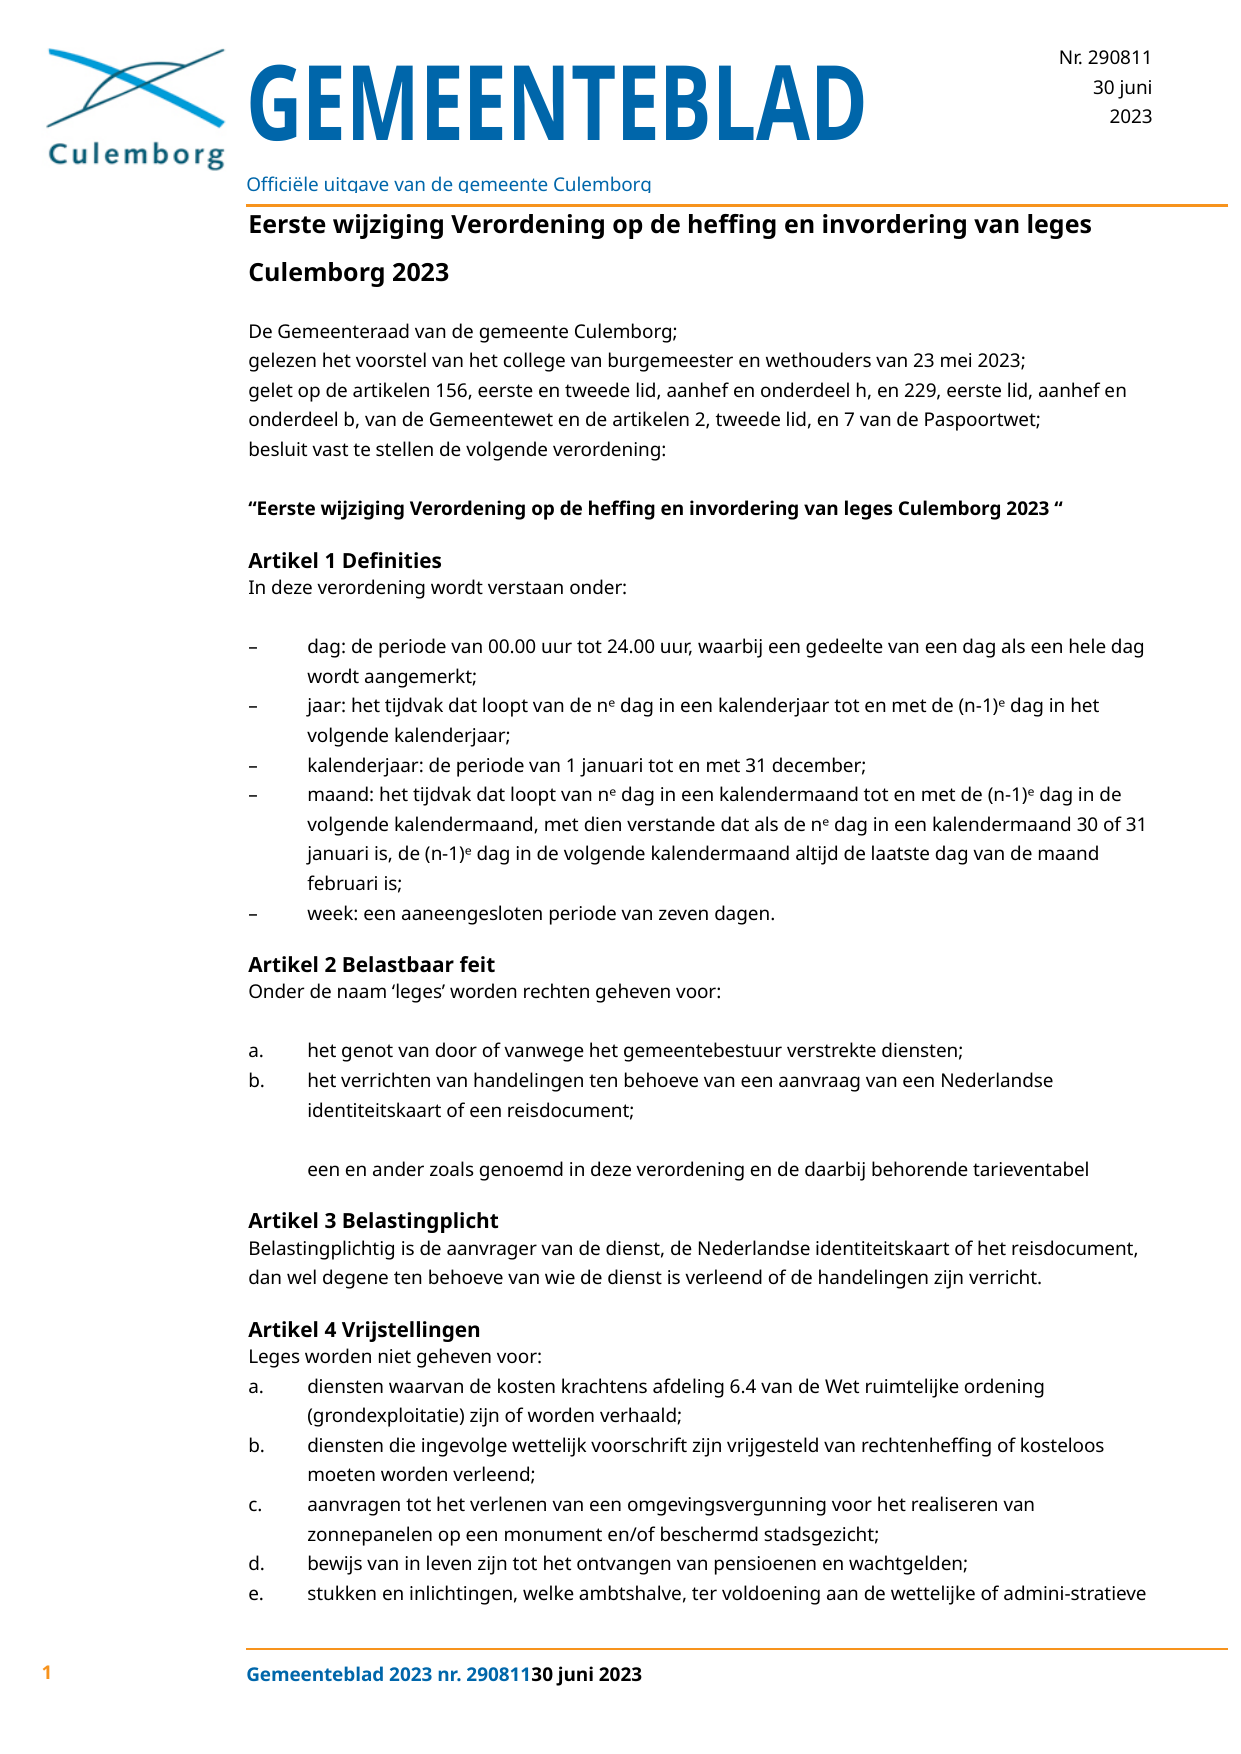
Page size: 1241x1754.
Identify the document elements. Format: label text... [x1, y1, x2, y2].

text De Gemeenteraad van de gemeente Culemborg; [248, 318, 1152, 344]
text “Eerste wijziging Verordening op de heffing en invordering van leges Culemborg 2023 “ [248, 495, 1152, 521]
list het genot van door of vanwege het gemeentebestuur verstrekte diensten; [248, 1038, 1152, 1063]
text Leges worden niet geheven voor: [248, 1343, 1152, 1369]
picture [41, 47, 231, 172]
text Artikel 1 Definities [248, 546, 1152, 574]
list het verrichten van handelingen ten behoeve van een aanvraag van een Nederlandse identiteitskaart of een reisdocument; [248, 1067, 1152, 1123]
text Eerste wijziging Verordening op de heffing en invordering van leges Culemborg 2023 [248, 207, 1152, 288]
text gelet op de artikelen 156, eerste en tweede lid, aanhef en onderdeel h, en 229, eerste lid, aanhef en onderdeel b, van de Gemeentewet en de artikelen 2, tweede lid, en 7 van de Paspoortwet; [248, 377, 1152, 432]
text besluit vast te stellen de volgende verordening: [248, 436, 1152, 462]
list kalenderjaar: de periode van 1 januari tot en met 31 december; [248, 752, 1152, 777]
text Belastingplichtig is de aanvrager van de dienst, de Nederlandse identiteitskaart of het reisdocument, dan wel degene ten behoeve van wie de dienst is verleend of de handelingen zijn verricht. [248, 1235, 1152, 1290]
text Artikel 2 Belastbaar feit [248, 950, 1152, 978]
text Onder de naam ‘leges’ worden rechten geheven voor: [248, 978, 1152, 1004]
list dag: de periode van 00.00 uur tot 24.00 uur, waarbij een gedeelte van een dag als een hele dag wordt aangemerkt; [248, 633, 1152, 689]
list diensten waarvan de kosten krachtens afdeling 6.4 van de Wet ruimtelijke ordening (grondexploitatie) zijn of worden verhaald; [248, 1373, 1152, 1428]
text Artikel 4 Vrijstellingen [248, 1315, 1152, 1343]
list bewijs van in leven zijn tot het ontvangen van pensioenen en wachtgelden; [248, 1550, 1152, 1576]
text In deze verordening wordt verstaan onder: [248, 574, 1152, 600]
text Artikel 3 Belastingplicht [248, 1206, 1152, 1235]
list een en ander zoals genoemd in deze verordening en de daarbij behorende tarieventabel [248, 1156, 1152, 1182]
list diensten die ingevolge wettelijk voorschrift zijn vrijgesteld van rechtenheffing of kosteloos moeten worden verleend; [248, 1432, 1152, 1487]
list jaar: het tijdvak dat loopt van de nᵉ dag in een kalenderjaar tot en met de (n-1)ᵉ dag in het volgende kalenderjaar; [248, 693, 1152, 748]
list aanvragen tot het verlenen van een omgevingsvergunning voor het realiseren van zonnepanelen op een monument en/of beschermd stadsgezicht; [248, 1491, 1152, 1547]
list maand: het tijdvak dat loopt van nᵉ dag in een kalendermaand tot en met de (n-1)ᵉ dag in de volgende kalendermaand, met dien verstande dat als de nᵉ dag in een kalendermaand 30 of 31 januari is, de (n-1)ᵉ dag in de volgende kalendermaand altijd de laatste dag van de maand februari is; [248, 781, 1152, 896]
text gelezen het voorstel van het college van burgemeester en wethouders van 23 mei 2023; [248, 347, 1152, 373]
list week: een aaneengesloten periode van zeven dagen. [248, 900, 1152, 925]
list stukken en inlichtingen, welke ambtshalve, ter voldoening aan de wettelijke of admini-stratieve [248, 1580, 1152, 1606]
